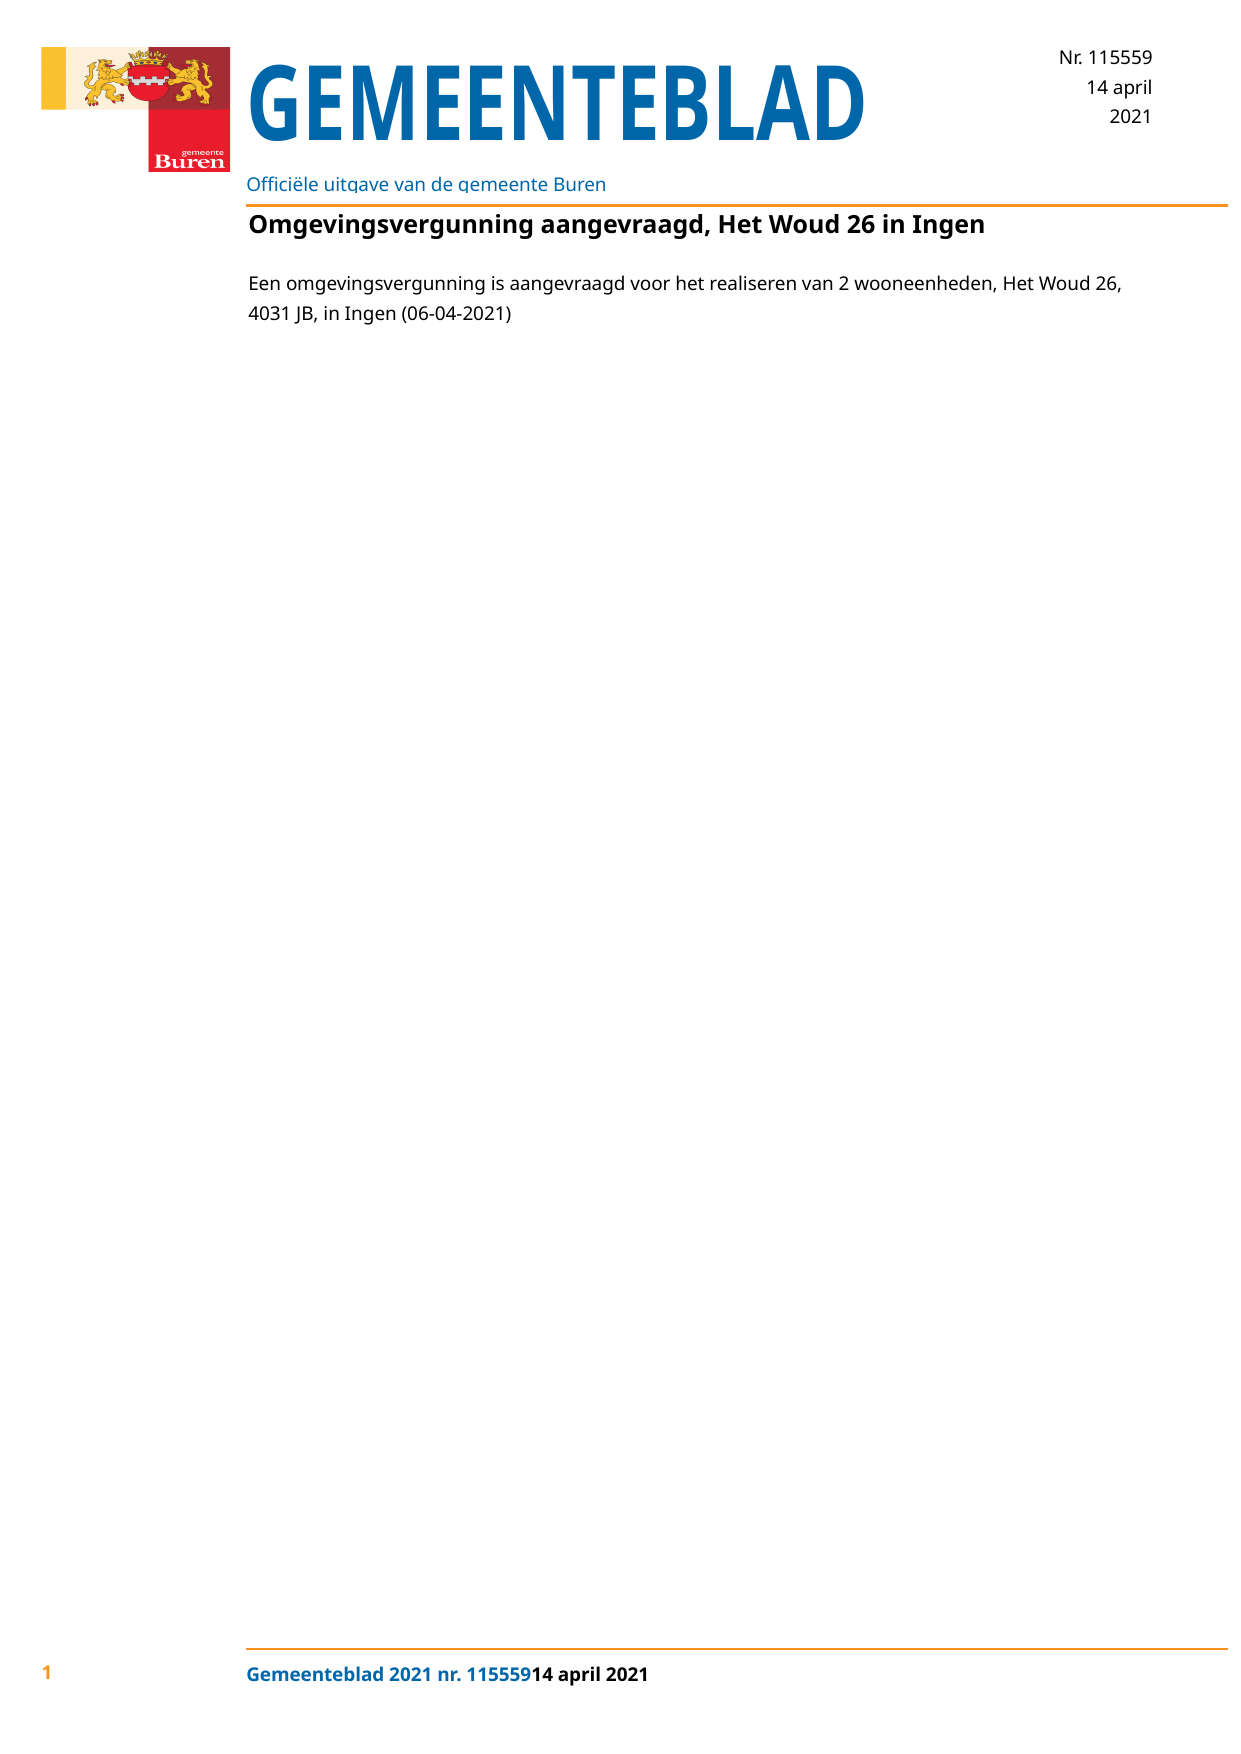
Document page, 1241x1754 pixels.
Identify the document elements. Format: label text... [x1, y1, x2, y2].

text Een omgevingsvergunning is aangevraagd voor het realiseren van 2 wooneenheden, Het Woud 26, 4031 JB, in Ingen (06-04-2021) [248, 270, 1152, 326]
picture [41, 47, 231, 172]
text Omgevingsvergunning aangevraagd, Het Woud 26 in Ingen [248, 207, 1152, 241]
